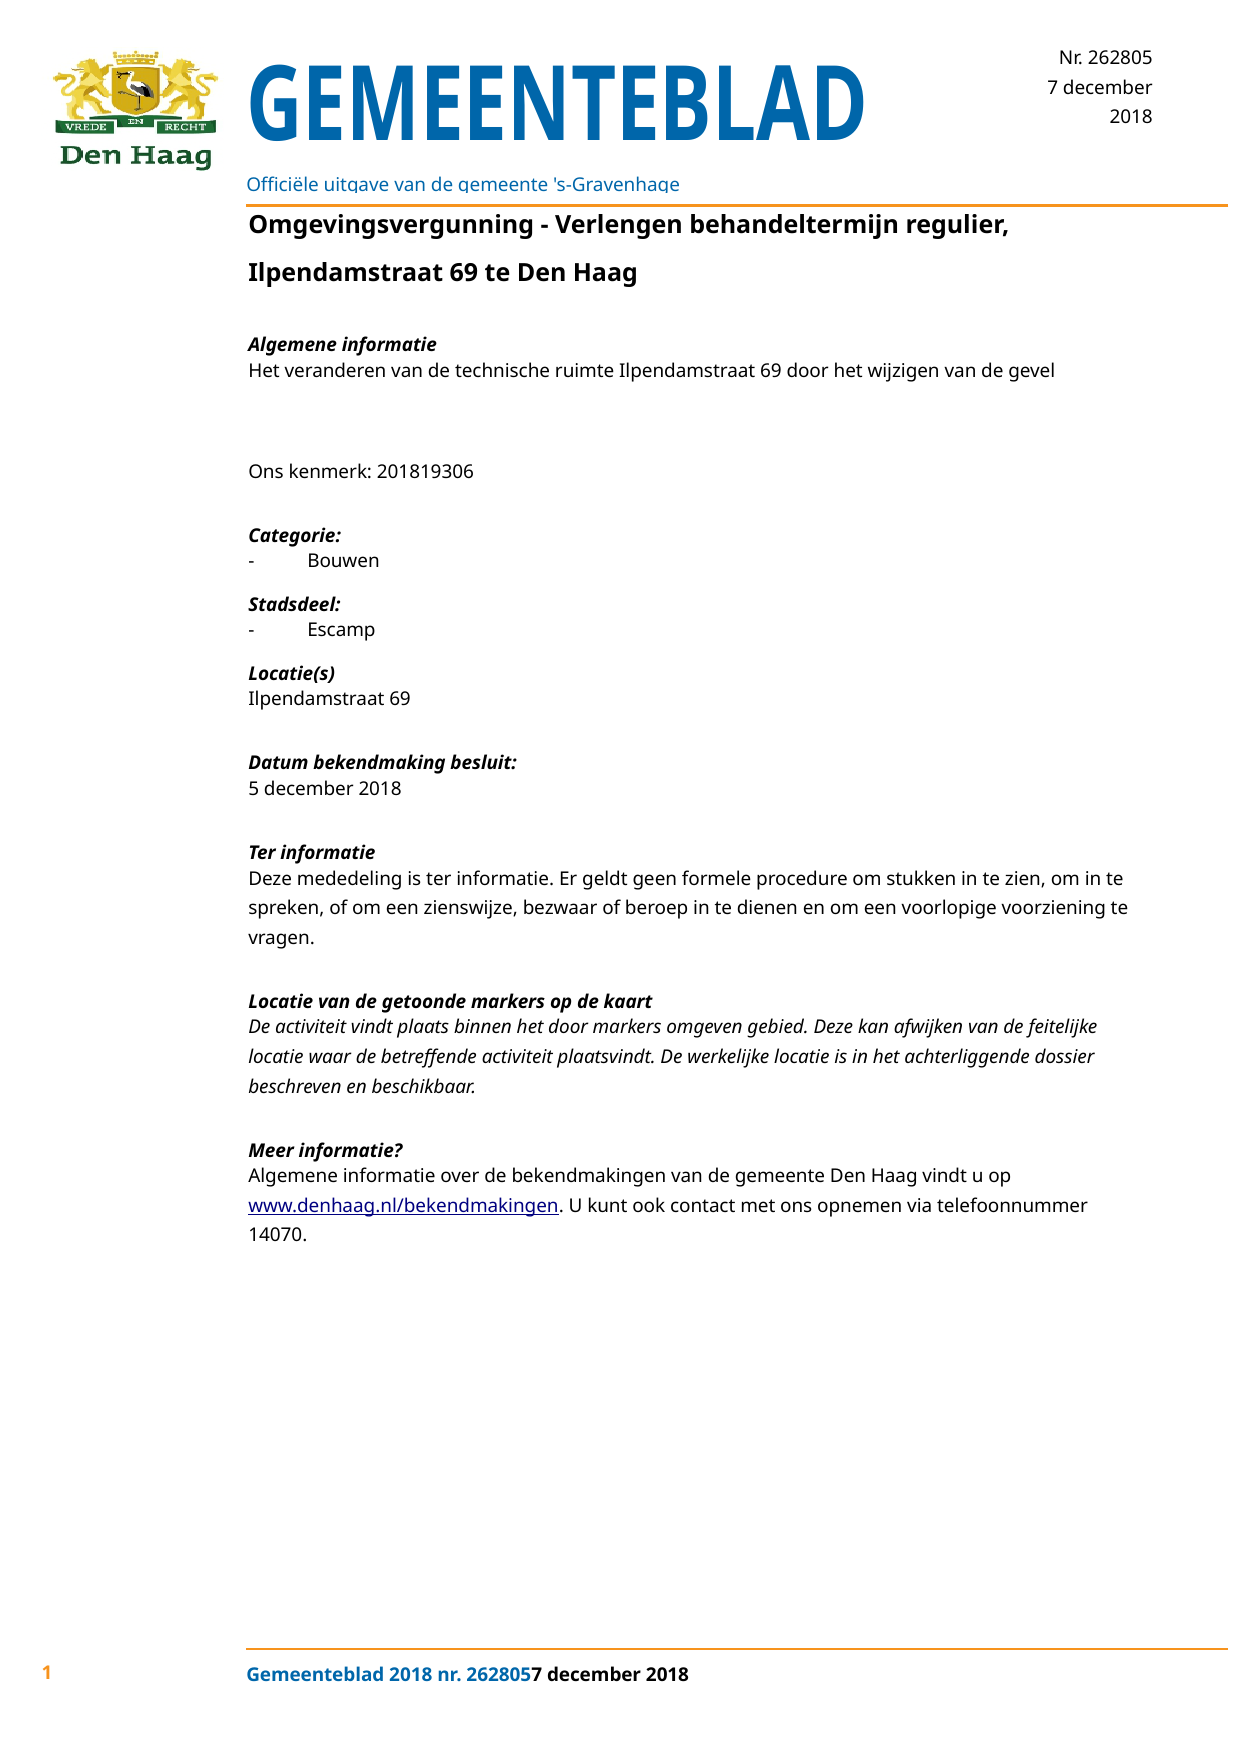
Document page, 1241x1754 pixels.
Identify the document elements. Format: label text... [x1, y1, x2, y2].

text Locatie(s) [248, 660, 1152, 685]
text Ilpendamstraat 69 [248, 685, 1152, 711]
text Ons kenmerk: 201819306 [248, 458, 1152, 484]
text Algemene informatie [248, 331, 1152, 357]
list Bouwen [248, 548, 1152, 573]
text Datum bekendmaking besluit: [248, 749, 1152, 775]
text Categorie: [248, 522, 1152, 548]
text Locatie van de getoonde markers op de kaart [248, 988, 1152, 1014]
text 5 december 2018 [248, 775, 1152, 801]
text Meer informatie? [248, 1137, 1152, 1162]
text Stadsdeel: [248, 591, 1152, 617]
text De activiteit vindt plaats binnen het door markers omgeven gebied. Deze kan afwijken van de feitelijke locatie waar de betreffende activiteit plaatsvindt. De werkelijke locatie is in het achterliggende dossier beschreven en beschikbaar. [248, 1014, 1152, 1098]
picture [41, 47, 231, 172]
text Het veranderen van de technische ruimte Ilpendamstraat 69 door het wijzigen van de gevel [248, 357, 1152, 383]
list Escamp [248, 617, 1152, 642]
text Ter informatie [248, 839, 1152, 865]
text Algemene informatie over de bekendmakingen van de gemeente Den Haag vindt u op www.denhaag.nl/bekendmakingen. U kunt ook contact met ons opnemen via telefoonnummer 14070. [248, 1162, 1152, 1247]
text Deze mededeling is ter informatie. Er geldt geen formele procedure om stukken in te zien, om in te spreken, of om een zienswijze, bezwaar of beroep in te dienen en om een voorlopige voorziening te vragen. [248, 865, 1152, 950]
text Omgevingsvergunning - Verlengen behandeltermijn regulier, Ilpendamstraat 69 te Den Haag [248, 207, 1152, 288]
